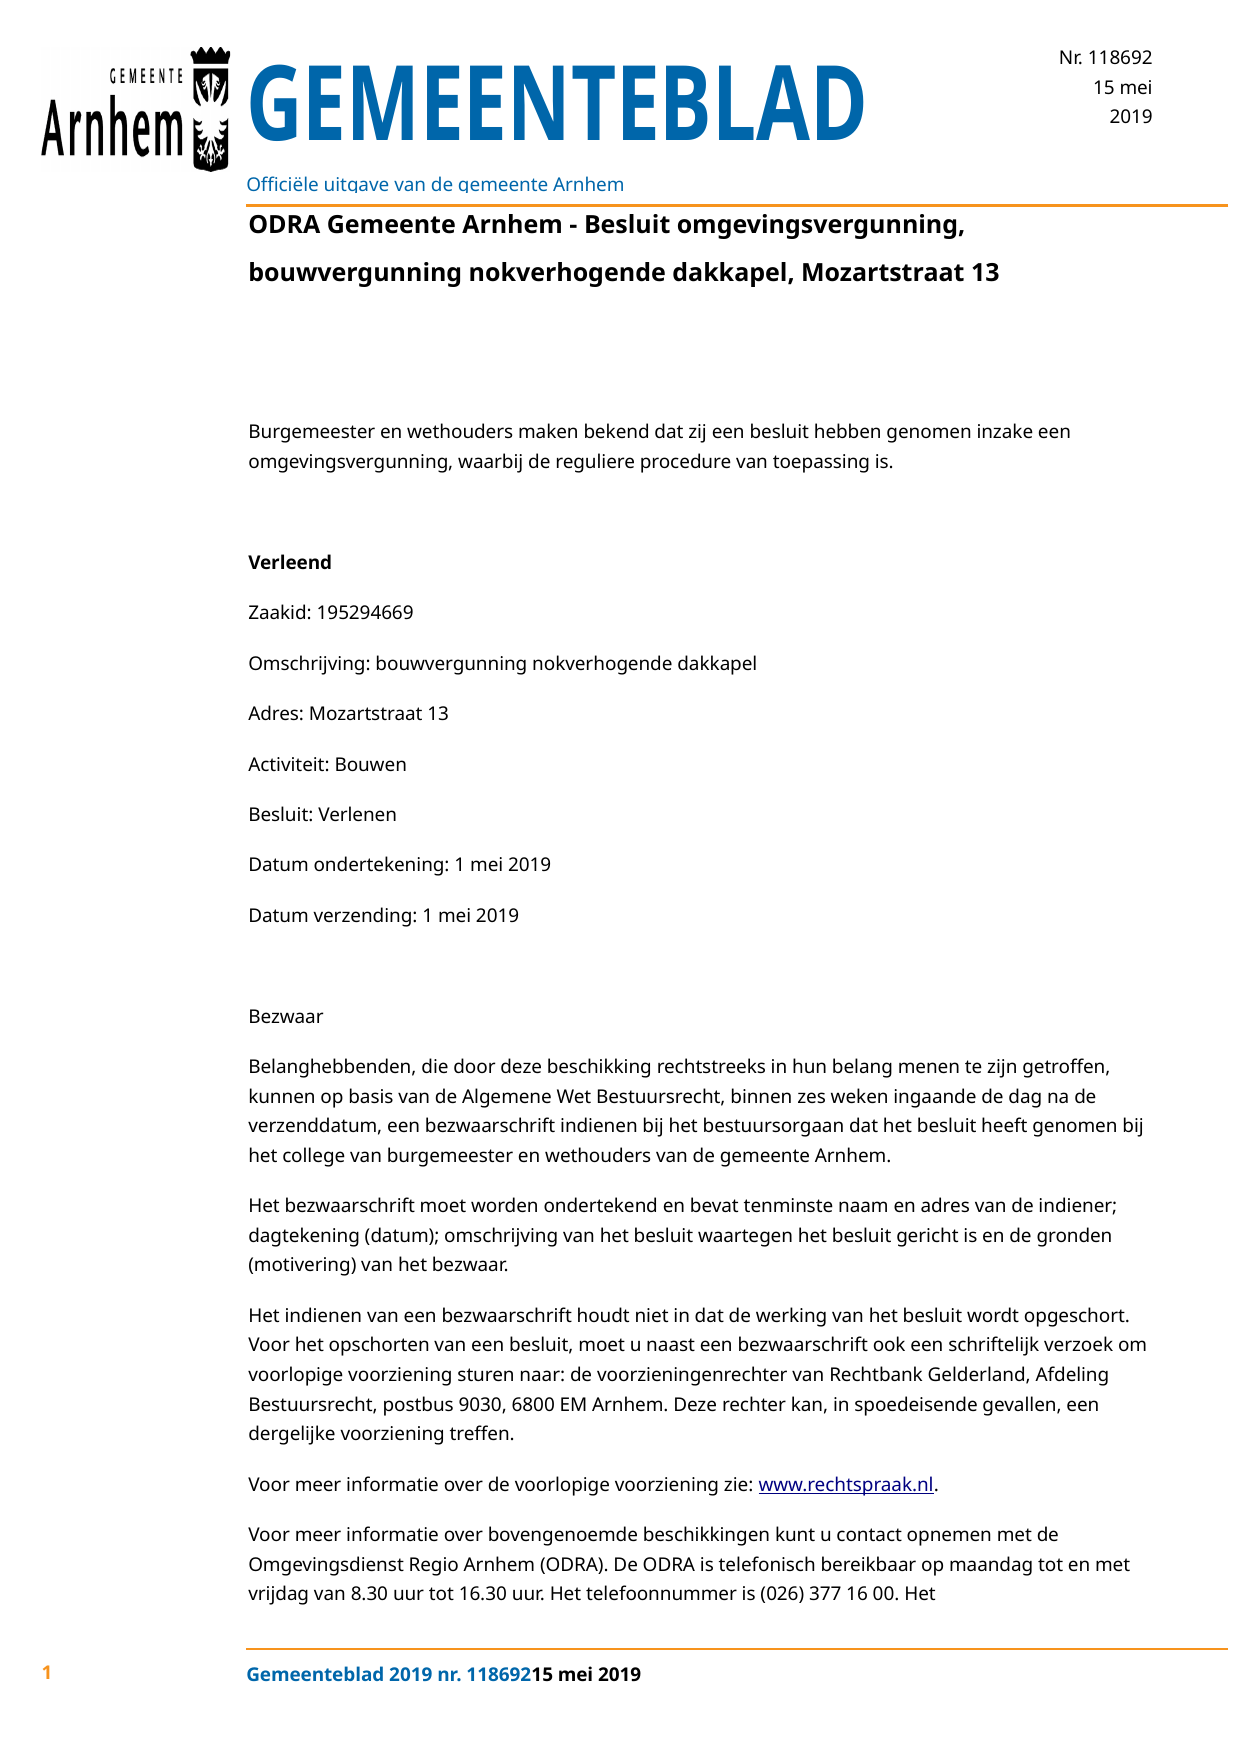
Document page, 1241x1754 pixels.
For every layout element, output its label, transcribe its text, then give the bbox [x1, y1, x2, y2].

text Het indienen van een bezwaarschrift houdt niet in dat de werking van het besluit wordt opgeschort. Voor het opschorten van een besluit, moet u naast een bezwaarschrift ook een schriftelijk verzoek om voorlopige voorziening sturen naar: de voorzieningenrechter van Rechtbank Gelderland, Afdeling Bestuursrecht, postbus 9030, 6800 EM Arnhem. Deze rechter kan, in spoedeisende gevallen, een dergelijke voorziening treffen. [248, 1302, 1152, 1446]
text Voor meer informatie over de voorlopige voorziening zie: www.rechtspraak.nl. [248, 1471, 1152, 1497]
text Omschrijving: bouwvergunning nokverhogende dakkapel [248, 650, 1152, 676]
text Verleend [248, 549, 1152, 575]
text Voor meer informatie over bovengenoemde beschikkingen kunt u contact opnemen met de Omgevingsdienst Regio Arnhem (ODRA). De ODRA is telefonisch bereikbaar op maandag tot en met vrijdag van 8.30 uur tot 16.30 uur. Het telefoonnummer is (026) 377 16 00. Het [248, 1521, 1152, 1606]
text Datum verzending: 1 mei 2019 [248, 902, 1152, 928]
text Burgemeester en wethouders maken bekend dat zij een besluit hebben genomen inzake een omgevingsvergunning, waarbij de reguliere procedure van toepassing is. [248, 419, 1152, 474]
text Adres: Mozartstraat 13 [248, 700, 1152, 726]
text Activiteit: Bouwen [248, 751, 1152, 777]
text ODRA Gemeente Arnhem - Besluit omgevingsvergunning, bouwvergunning nokverhogende dakkapel, Mozartstraat 13 [248, 207, 1152, 288]
picture [41, 47, 231, 172]
text Besluit: Verlenen [248, 801, 1152, 827]
text Bezwaar [248, 1003, 1152, 1029]
text Datum ondertekening: 1 mei 2019 [248, 852, 1152, 877]
text Belanghebbenden, die door deze beschikking rechtstreeks in hun belang menen te zijn getroffen, kunnen op basis van de Algemene Wet Bestuursrecht, binnen zes weken ingaande de dag na de verzenddatum, een bezwaarschrift indienen bij het bestuursorgaan dat het besluit heeft genomen bij het college van burgemeester en wethouders van de gemeente Arnhem. [248, 1053, 1152, 1168]
text Zaakid: 195294669 [248, 599, 1152, 625]
text Het bezwaarschrift moet worden ondertekend en bevat tenminste naam en adres van de indiener; dagtekening (datum); omschrijving van het besluit waartegen het besluit gericht is en de gronden (motivering) van het bezwaar. [248, 1192, 1152, 1277]
